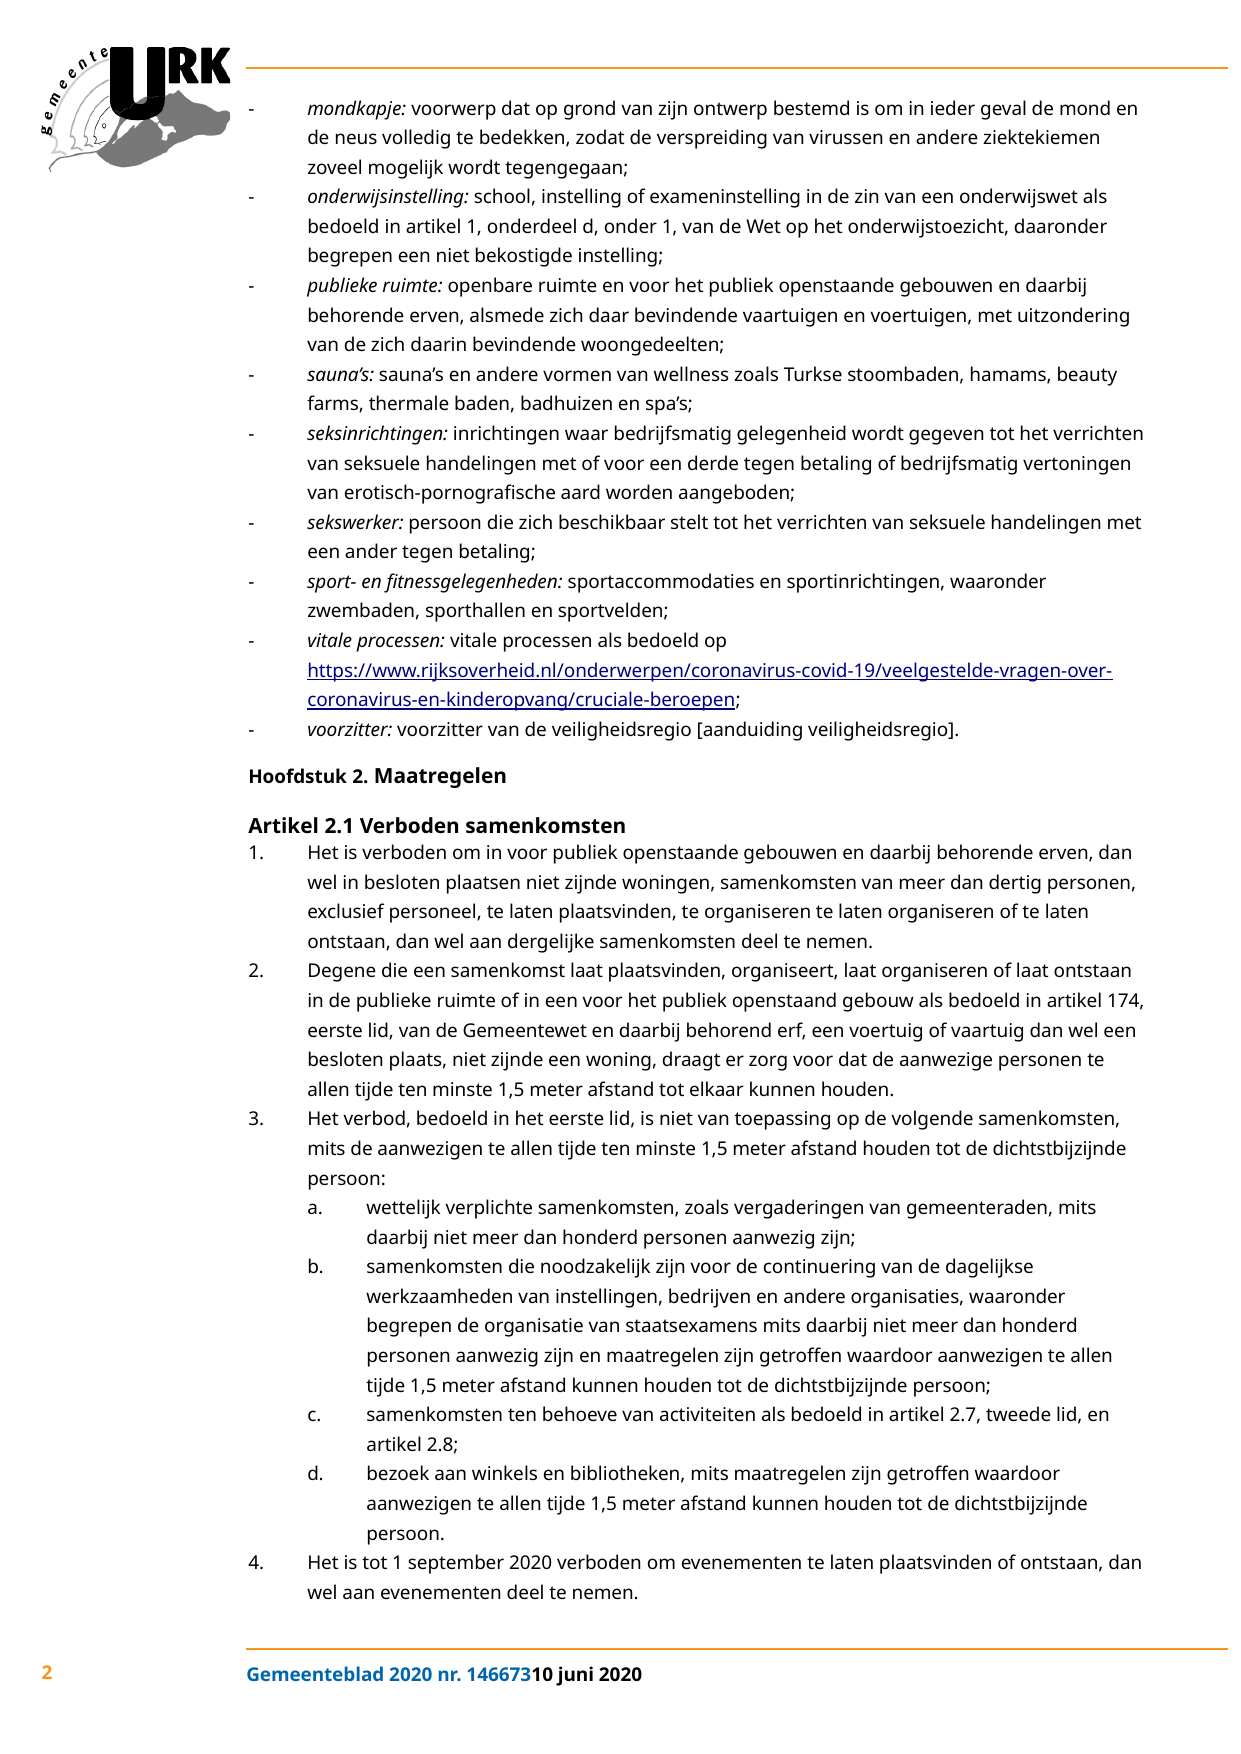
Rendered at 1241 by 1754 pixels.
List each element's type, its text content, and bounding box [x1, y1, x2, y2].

picture [41, 47, 231, 172]
list sport- en fitnessgelegenheden: sportaccommodaties en sportinrichtingen, waaronder zwembaden, sporthallen en sportvelden; [248, 568, 1152, 623]
list onderwijsinstelling: school, instelling of exameninstelling in de zin van een onderwijswet als bedoeld in artikel 1, onderdeel d, onder 1, van de Wet op het onderwijstoezicht, daaronder begrepen een niet bekostigde instelling; [248, 183, 1152, 268]
list samenkomsten die noodzakelijk zijn voor de continuering van de dagelijkse werkzaamheden van instellingen, bedrijven en andere organisaties, waaronder begrepen de organisatie van staatsexamens mits daarbij niet meer dan honderd personen aanwezig zijn en maatregelen zijn getroffen waardoor aanwezigen te allen tijde 1,5 meter afstand kunnen houden tot de dichtstbijzijnde persoon; [307, 1253, 1152, 1398]
text Artikel 2.1 Verboden samenkomsten [248, 811, 1152, 839]
list samenkomsten ten behoeve van activiteiten als bedoeld in artikel 2.7, tweede lid, en artikel 2.8; [307, 1401, 1152, 1457]
list vitale processen: vitale processen als bedoeld op https://www.rijksoverheid.nl/onderwerpen/coronavirus-covid-19/veelgestelde-vragen-over-coronavirus-en-kinderopvang/cruciale-beroepen; [248, 627, 1152, 712]
list publieke ruimte: openbare ruimte en voor het publiek openstaande gebouwen en daarbij behorende erven, alsmede zich daar bevindende vaartuigen en voertuigen, met uitzondering van de zich daarin bevindende woongedeelten; [248, 272, 1152, 357]
list sauna’s: sauna’s en andere vormen van wellness zoals Turkse stoombaden, hamams, beauty farms, thermale baden, badhuizen en spa’s; [248, 361, 1152, 416]
list mondkapje: voorwerp dat op grond van zijn ontwerp bestemd is om in ieder geval de mond en de neus volledig te bedekken, zodat de verspreiding van virussen en andere ziektekiemen zoveel mogelijk wordt tegengegaan; [248, 95, 1152, 180]
list Het is tot 1 september 2020 verboden om evenementen te laten plaatsvinden of ontstaan, dan wel aan evenementen deel te nemen. [248, 1549, 1152, 1605]
list bezoek aan winkels en bibliotheken, mits maatregelen zijn getroffen waardoor aanwezigen te allen tijde 1,5 meter afstand kunnen houden tot de dichtstbijzijnde persoon. [307, 1461, 1152, 1546]
list voorzitter: voorzitter van de veiligheidsregio [aanduiding veiligheidsregio]. [248, 716, 1152, 742]
list wettelijk verplichte samenkomsten, zoals vergaderingen van gemeenteraden, mits daarbij niet meer dan honderd personen aanwezig zijn; [307, 1194, 1152, 1250]
list Het verbod, bedoeld in het eerste lid, is niet van toepassing op de volgende samenkomsten, mits de aanwezigen te allen tijde ten minste 1,5 meter afstand houden tot de dichtstbijzijnde persoon: [248, 1106, 1152, 1191]
list Het is verboden om in voor publiek openstaande gebouwen en daarbij behorende erven, dan wel in besloten plaatsen niet zijnde woningen, samenkomsten van meer dan dertig personen, exclusief personeel, te laten plaatsvinden, te organiseren te laten organiseren of te laten ontstaan, dan wel aan dergelijke samenkomsten deel te nemen. [248, 839, 1152, 954]
list sekswerker: persoon die zich beschikbaar stelt tot het verrichten van seksuele handelingen met een ander tegen betaling; [248, 509, 1152, 564]
list Degene die een samenkomst laat plaatsvinden, organiseert, laat organiseren of laat ontstaan in de publieke ruimte of in een voor het publiek openstaand gebouw als bedoeld in artikel 174, eerste lid, van de Gemeentewet en daarbij behorend erf, een voertuig of vaartuig dan wel een besloten plaats, niet zijnde een woning, draagt er zorg voor dat de aanwezige personen te allen tijde ten minste 1,5 meter afstand tot elkaar kunnen houden. [248, 958, 1152, 1102]
text Hoofdstuk 2. Maatregelen [248, 762, 1152, 790]
list seksinrichtingen: inrichtingen waar bedrijfsmatig gelegenheid wordt gegeven tot het verrichten van seksuele handelingen met of voor een derde tegen betaling of bedrijfsmatig vertoningen van erotisch-pornografische aard worden aangeboden; [248, 420, 1152, 505]
